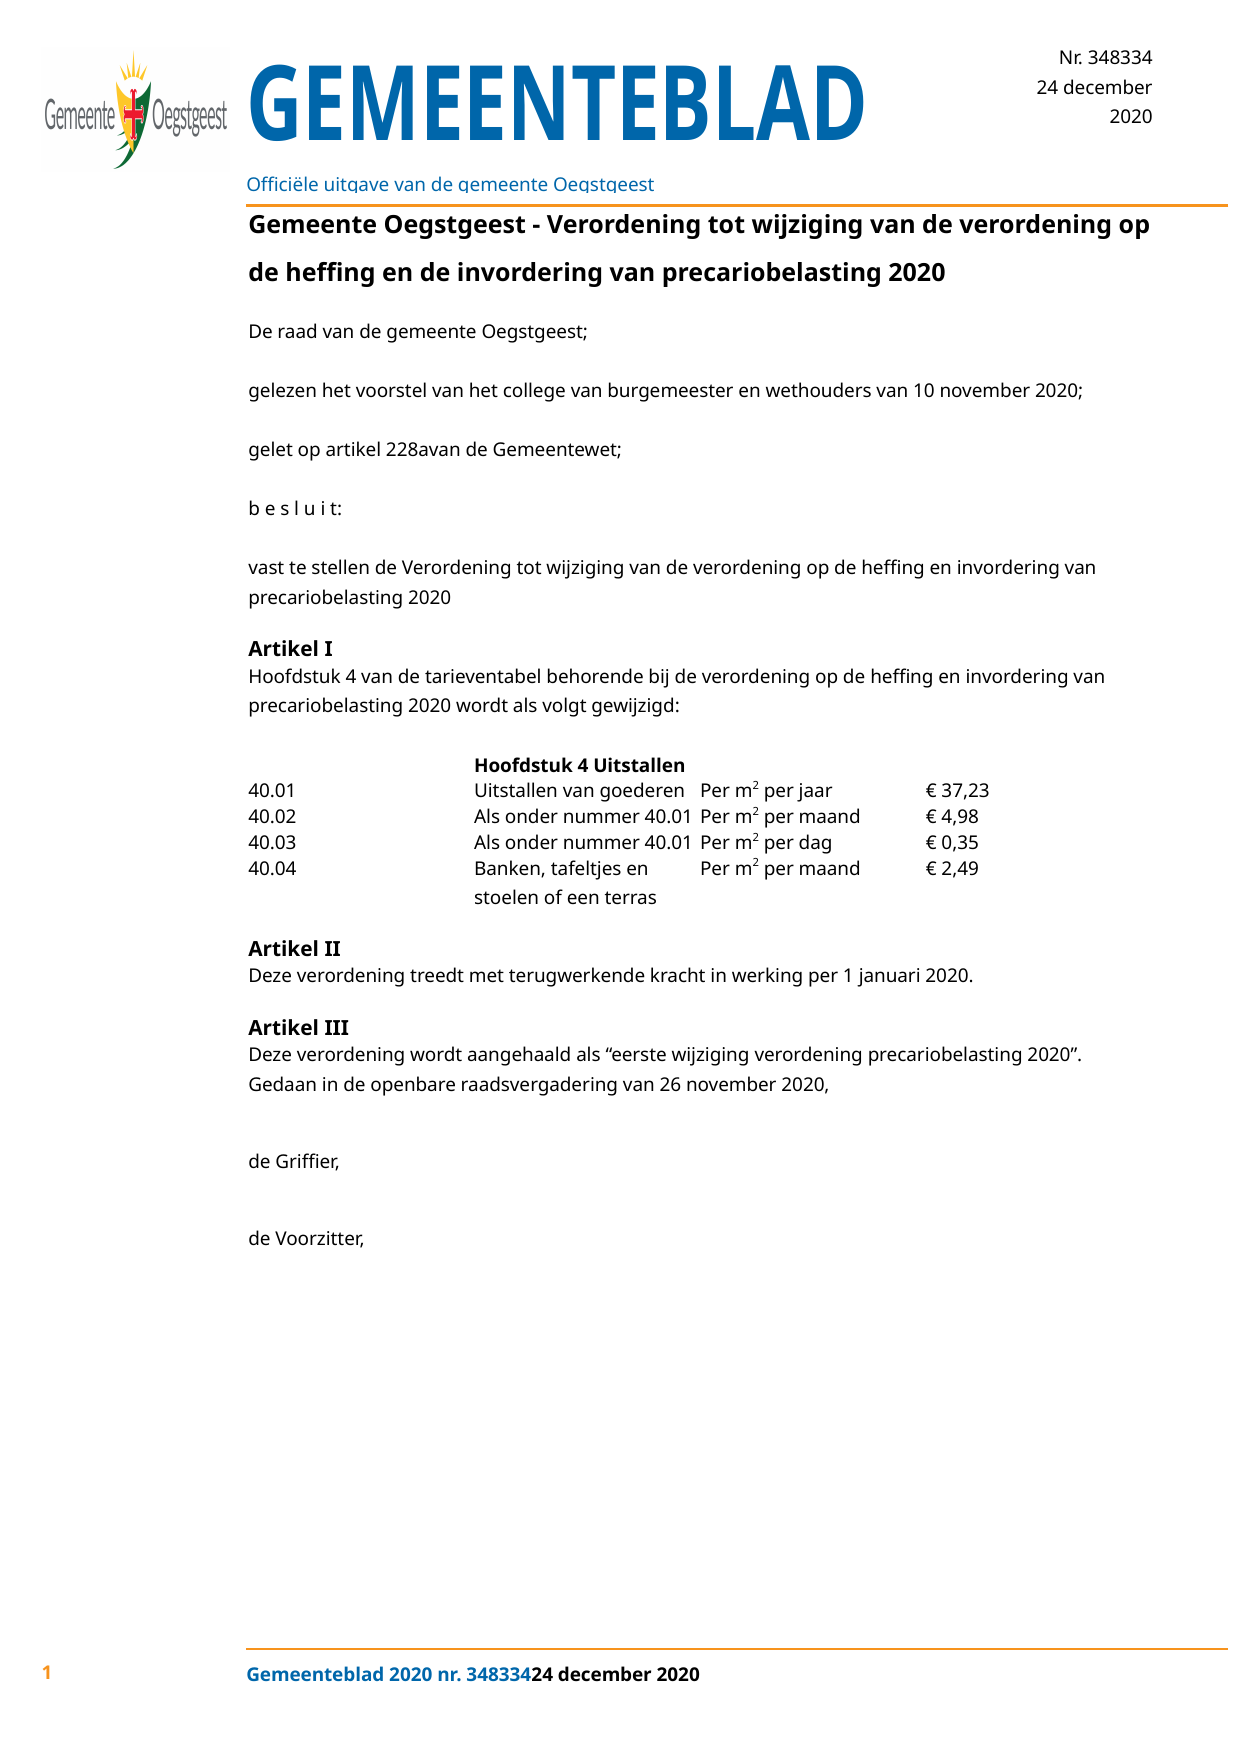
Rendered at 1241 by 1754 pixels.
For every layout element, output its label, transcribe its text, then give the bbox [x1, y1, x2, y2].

table_cell Per m2 per maand [700, 803, 926, 829]
table_cell Banken, tafeltjes en stoelen of een terras [474, 855, 700, 910]
table_cell Als onder nummer 40.01 [474, 829, 700, 855]
picture [41, 47, 231, 172]
table_cell 40.01 [248, 778, 474, 803]
text gelet op artikel 228avan de Gemeentewet; [248, 436, 1152, 462]
text Artikel I [248, 634, 1152, 663]
text de Griffier, [248, 1148, 1152, 1174]
table_cell 40.03 [248, 829, 474, 855]
table_cell € 2,49 [926, 855, 1152, 910]
text De raad van de gemeente Oegstgeest; [248, 318, 1152, 344]
table_cell 40.02 [248, 803, 474, 829]
text vast te stellen de Verordening tot wijziging van de verordening op de heffing en invordering van precariobelasting 2020 [248, 554, 1152, 610]
table_cell Per m2 per dag [700, 829, 926, 855]
text Artikel II [248, 934, 1152, 963]
table_cell 40.04 [248, 855, 474, 910]
table_cell Per m2 per maand [700, 855, 926, 910]
table_header [700, 752, 926, 778]
text Deze verordening wordt aangehaald als “eerste wijziging verordening precariobelasting 2020”. [248, 1041, 1152, 1067]
table_cell Als onder nummer 40.01 [474, 803, 700, 829]
text Gedaan in de openbare raadsvergadering van 26 november 2020, [248, 1071, 1152, 1097]
text Gemeente Oegstgeest - Verordening tot wijziging van de verordening op de heffing en de invordering van precariobelasting 2020 [248, 207, 1152, 288]
table_header Hoofdstuk 4 Uitstallen [474, 752, 700, 778]
table_cell Uitstallen van goederen [474, 778, 700, 803]
table_cell Per m2 per jaar [700, 778, 926, 803]
table_cell € 37,23 [926, 778, 1152, 803]
table_cell € 0,35 [926, 829, 1152, 855]
table_cell € 4,98 [926, 803, 1152, 829]
text gelezen het voorstel van het college van burgemeester en wethouders van 10 november 2020; [248, 377, 1152, 403]
text b e s l u i t: [248, 495, 1152, 521]
text Artikel III [248, 1013, 1152, 1041]
table_header [248, 752, 474, 778]
table_header [926, 752, 1152, 778]
text de Voorzitter, [248, 1225, 1152, 1251]
text Deze verordening treedt met terugwerkende kracht in werking per 1 januari 2020. [248, 963, 1152, 988]
text Hoofdstuk 4 van de tarieventabel behorende bij de verordening op de heffing en invordering van precariobelasting 2020 wordt als volgt gewijzigd: [248, 663, 1152, 718]
